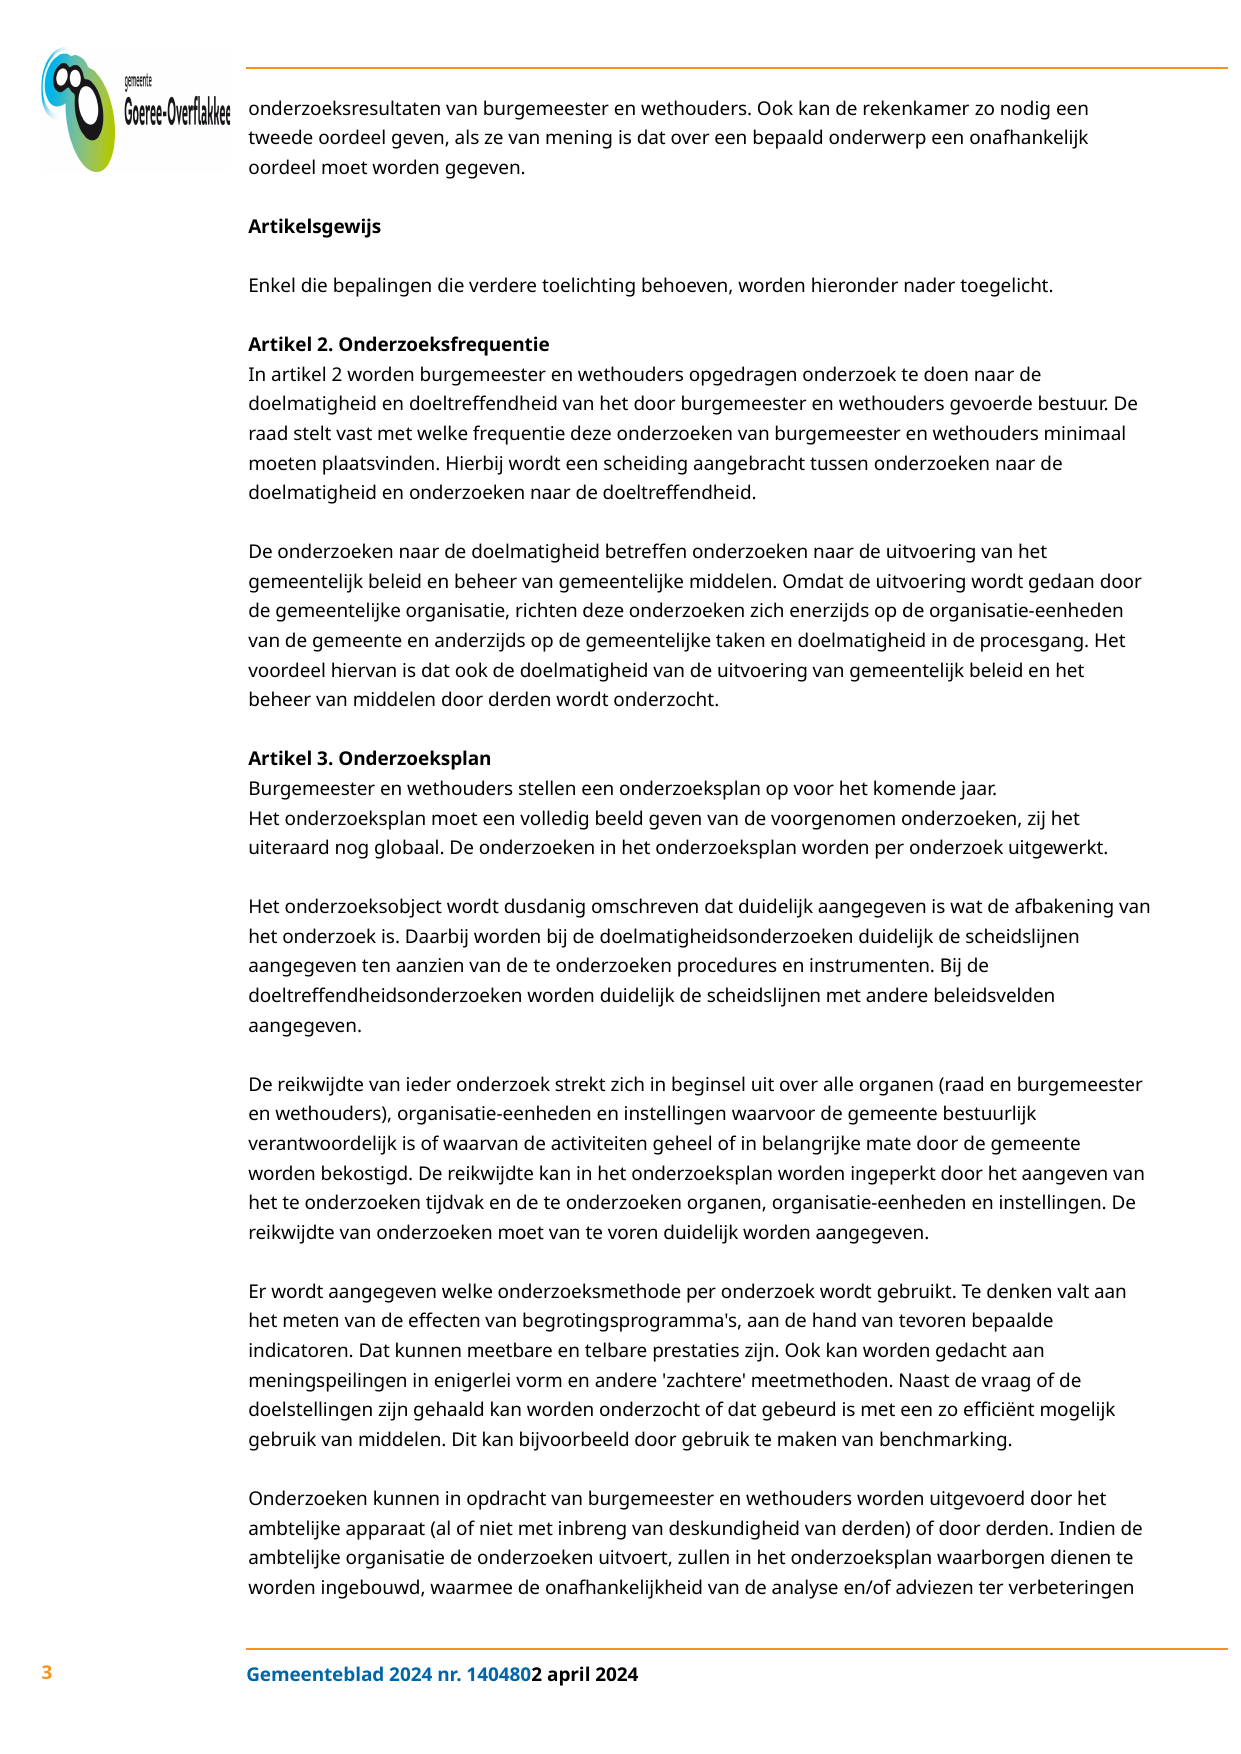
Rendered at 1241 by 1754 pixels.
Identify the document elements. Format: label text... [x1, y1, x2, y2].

text De onderzoeken naar de doelmatigheid betreffen onderzoeken naar de uitvoering van het gemeentelijk beleid en beheer van gemeentelijke middelen. Omdat de uitvoering wordt gedaan door de gemeentelijke organisatie, richten deze onderzoeken zich enerzijds op de organisatie-eenheden van de gemeente en anderzijds op de gemeentelijke taken en doelmatigheid in de procesgang. Het voordeel hiervan is dat ook de doelmatigheid van de uitvoering van gemeentelijk beleid en het beheer van middelen door derden wordt onderzocht. [248, 538, 1152, 712]
text Er wordt aangegeven welke onderzoeksmethode per onderzoek wordt gebruikt. Te denken valt aan het meten van de effecten van begrotingsprogramma's, aan de hand van tevoren bepaalde indicatoren. Dat kunnen meetbare en telbare prestaties zijn. Ook kan worden gedacht aan meningspeilingen in enigerlei vorm en andere 'zachtere' meetmethoden. Naast de vraag of de doelstellingen zijn gehaald kan worden onderzocht of dat gebeurd is met een zo efficiënt mogelijk gebruik van middelen. Dit kan bijvoorbeeld door gebruik te maken van benchmarking. [248, 1278, 1152, 1452]
text Artikel 2. Onderzoeksfrequentie [248, 331, 1152, 357]
text onderzoeksresultaten van burgemeester en wethouders. Ook kan de rekenkamer zo nodig een tweede oordeel geven, als ze van mening is dat over een bepaald onderwerp een onafhankelijk oordeel moet worden gegeven. [248, 95, 1152, 180]
text Burgemeester en wethouders stellen een onderzoeksplan op voor het komende jaar. [248, 775, 1152, 801]
text De reikwijdte van ieder onderzoek strekt zich in beginsel uit over alle organen (raad en burgemeester en wethouders), organisatie-eenheden en instellingen waarvoor de gemeente bestuurlijk verantwoordelijk is of waarvan de activiteiten geheel of in belangrijke mate door de gemeente worden bekostigd. De reikwijdte kan in het onderzoeksplan worden ingeperkt door het aangeven van het te onderzoeken tijdvak en de te onderzoeken organen, organisatie-eenheden en instellingen. De reikwijdte van onderzoeken moet van te voren duidelijk worden aangegeven. [248, 1071, 1152, 1245]
text Het onderzoeksobject wordt dusdanig omschreven dat duidelijk aangegeven is wat de afbakening van het onderzoek is. Daarbij worden bij de doelmatigheidsonderzoeken duidelijk de scheidslijnen aangegeven ten aanzien van de te onderzoeken procedures en instrumenten. Bij de doeltreffendheidsonderzoeken worden duidelijk de scheidslijnen met andere beleidsvelden aangegeven. [248, 893, 1152, 1038]
text Onderzoeken kunnen in opdracht van burgemeester en wethouders worden uitgevoerd door het ambtelijke apparaat (al of niet met inbreng van deskundigheid van derden) of door derden. Indien de ambtelijke organisatie de onderzoeken uitvoert, zullen in het onderzoeksplan waarborgen dienen te worden ingebouwd, waarmee de onafhankelijkheid van de analyse en/of adviezen ter verbeteringen [248, 1485, 1152, 1600]
text Het onderzoeksplan moet een volledig beeld geven van de voorgenomen onderzoeken, zij het uiteraard nog globaal. De onderzoeken in het onderzoeksplan worden per onderzoek uitgewerkt. [248, 805, 1152, 860]
picture [41, 47, 231, 172]
text Artikel 3. Onderzoeksplan [248, 746, 1152, 771]
text Enkel die bepalingen die verdere toelichting behoeven, worden hieronder nader toegelicht. [248, 272, 1152, 298]
text Artikelsgewijs [248, 213, 1152, 239]
text In artikel 2 worden burgemeester en wethouders opgedragen onderzoek te doen naar de doelmatigheid en doeltreffendheid van het door burgemeester en wethouders gevoerde bestuur. De raad stelt vast met welke frequentie deze onderzoeken van burgemeester en wethouders minimaal moeten plaatsvinden. Hierbij wordt een scheiding aangebracht tussen onderzoeken naar de doelmatigheid en onderzoeken naar de doeltreffendheid. [248, 361, 1152, 505]
